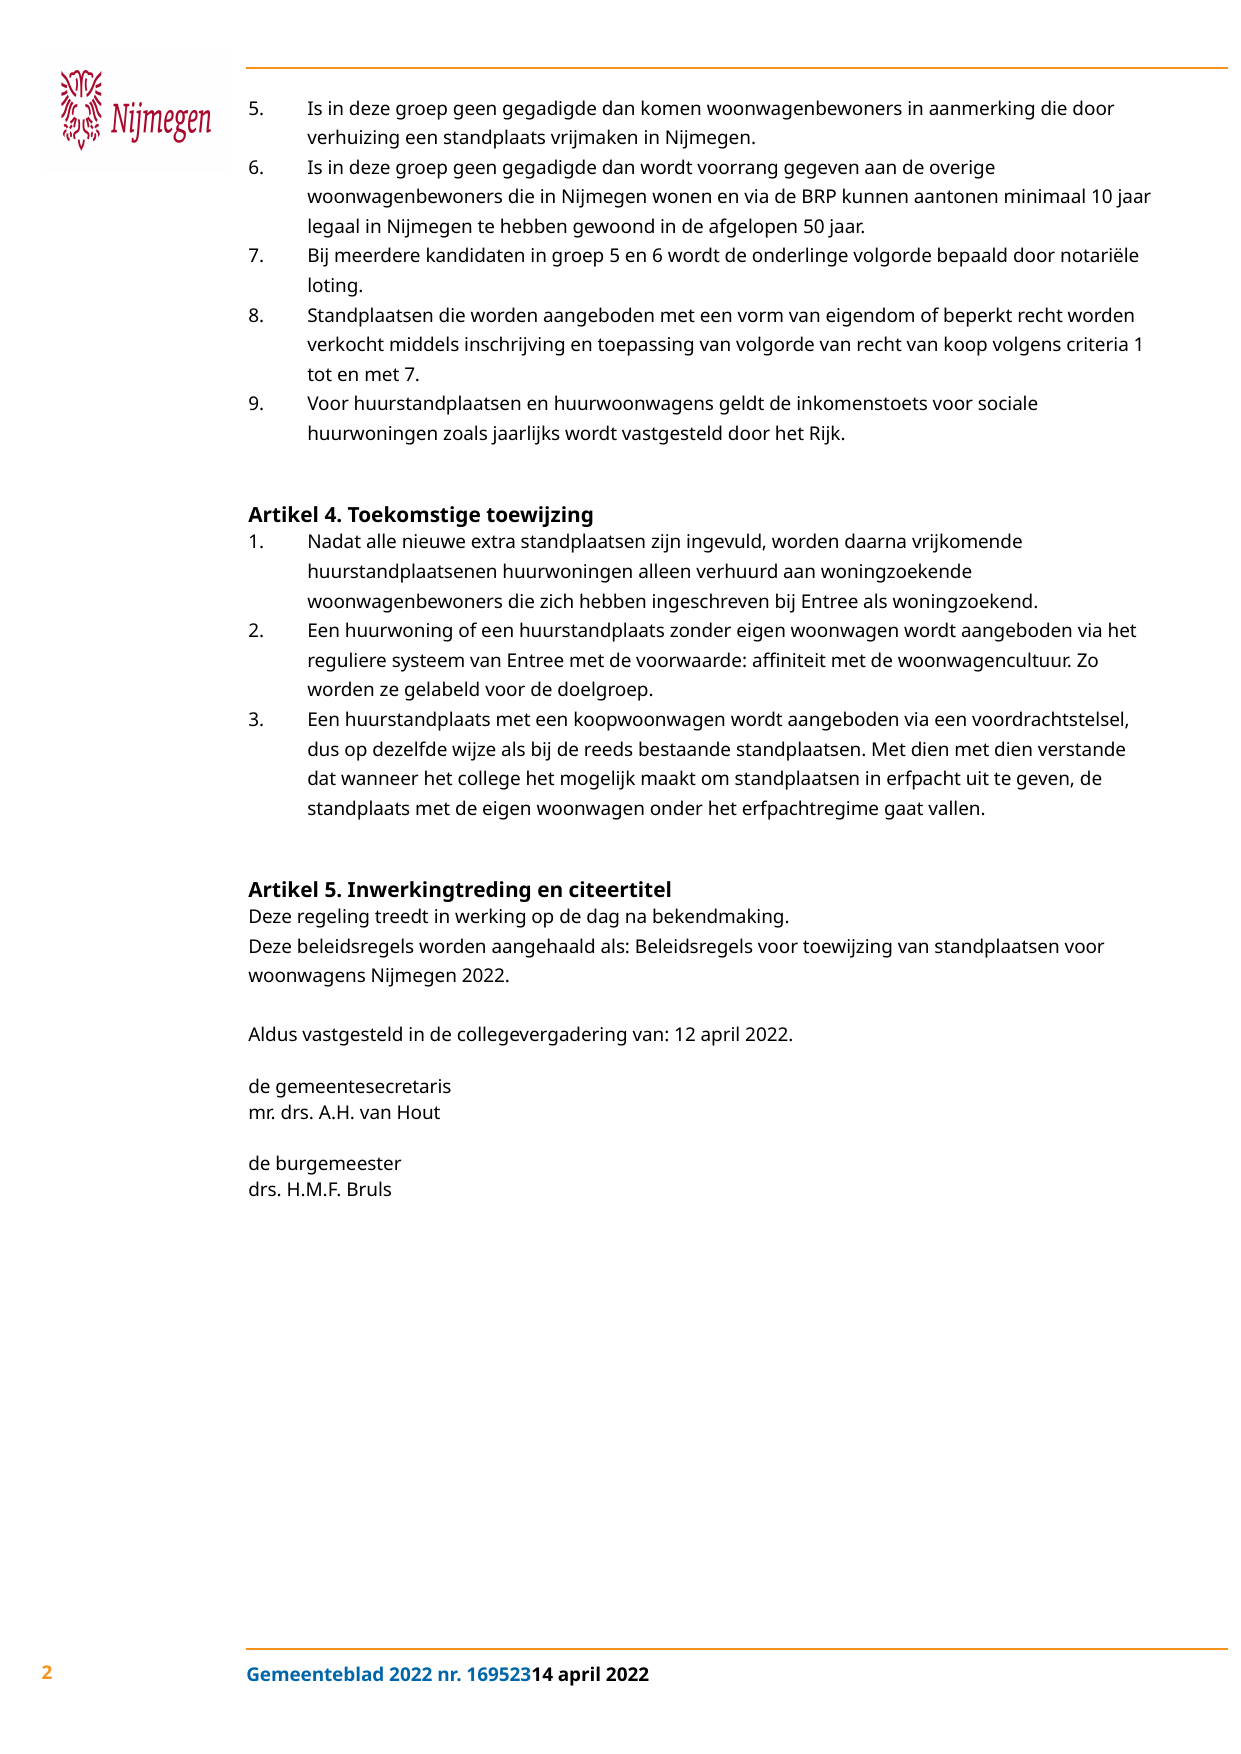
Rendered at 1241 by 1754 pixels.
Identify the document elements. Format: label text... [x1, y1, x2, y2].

list Een huurstandplaats met een koopwoonwagen wordt aangeboden via een voordrachtstelsel, dus op dezelfde wijze als bij de reeds bestaande standplaatsen. Met dien met dien verstande dat wanneer het college het mogelijk maakt om standplaatsen in erfpacht uit te geven, de standplaats met de eigen woonwagen onder het erfpachtregime gaat vallen. [248, 706, 1152, 821]
list Voor huurstandplaatsen en huurwoonwagens geldt de inkomenstoets voor sociale huurwoningen zoals jaarlijks wordt vastgesteld door het Rijk. [248, 391, 1152, 446]
text Deze regeling treedt in werking op de dag na bekendmaking. [248, 903, 1152, 929]
list Een huurwoning of een huurstandplaats zonder eigen woonwagen wordt aangeboden via het reguliere systeem van Entree met de voorwaarde: affiniteit met de woonwagencultuur. Zo worden ze gelabeld voor de doelgroep. [248, 617, 1152, 702]
list Bij meerdere kandidaten in groep 5 en 6 wordt de onderlinge volgorde bepaald door notariële loting. [248, 243, 1152, 298]
text de burgemeester [248, 1150, 1152, 1176]
text Aldus vastgesteld in de collegevergadering van: 12 april 2022. [248, 1022, 1152, 1047]
list Standplaatsen die worden aangeboden met een vorm van eigendom of beperkt recht worden verkocht middels inschrijving en toepassing van volgorde van recht van koop volgens criteria 1 tot en met 7. [248, 302, 1152, 387]
list Is in deze groep geen gegadigde dan wordt voorrang gegeven aan de overige woonwagenbewoners die in Nijmegen wonen en via de BRP kunnen aantonen minimaal 10 jaar legaal in Nijmegen te hebben gewoond in de afgelopen 50 jaar. [248, 154, 1152, 239]
text mr. drs. A.H. van Hout [248, 1099, 1152, 1124]
text drs. H.M.F. Bruls [248, 1176, 1152, 1202]
text de gemeentesecretaris [248, 1073, 1152, 1099]
text Artikel 5. Inwerkingtreding en citeertitel [248, 875, 1152, 903]
text Artikel 4. Toekomstige toewijzing [248, 500, 1152, 529]
text Deze beleidsregels worden aangehaald als: Beleidsregels voor toewijzing van standplaatsen voor woonwagens Nijmegen 2022. [248, 933, 1152, 988]
list Is in deze groep geen gegadigde dan komen woonwagenbewoners in aanmerking die door verhuizing een standplaats vrijmaken in Nijmegen. [248, 95, 1152, 150]
list Nadat alle nieuwe extra standplaatsen zijn ingevuld, worden daarna vrijkomende huurstandplaatsenen huurwoningen alleen verhuurd aan woningzoekende woonwagenbewoners die zich hebben ingeschreven bij Entree als woningzoekend. [248, 529, 1152, 613]
picture [41, 47, 231, 172]
